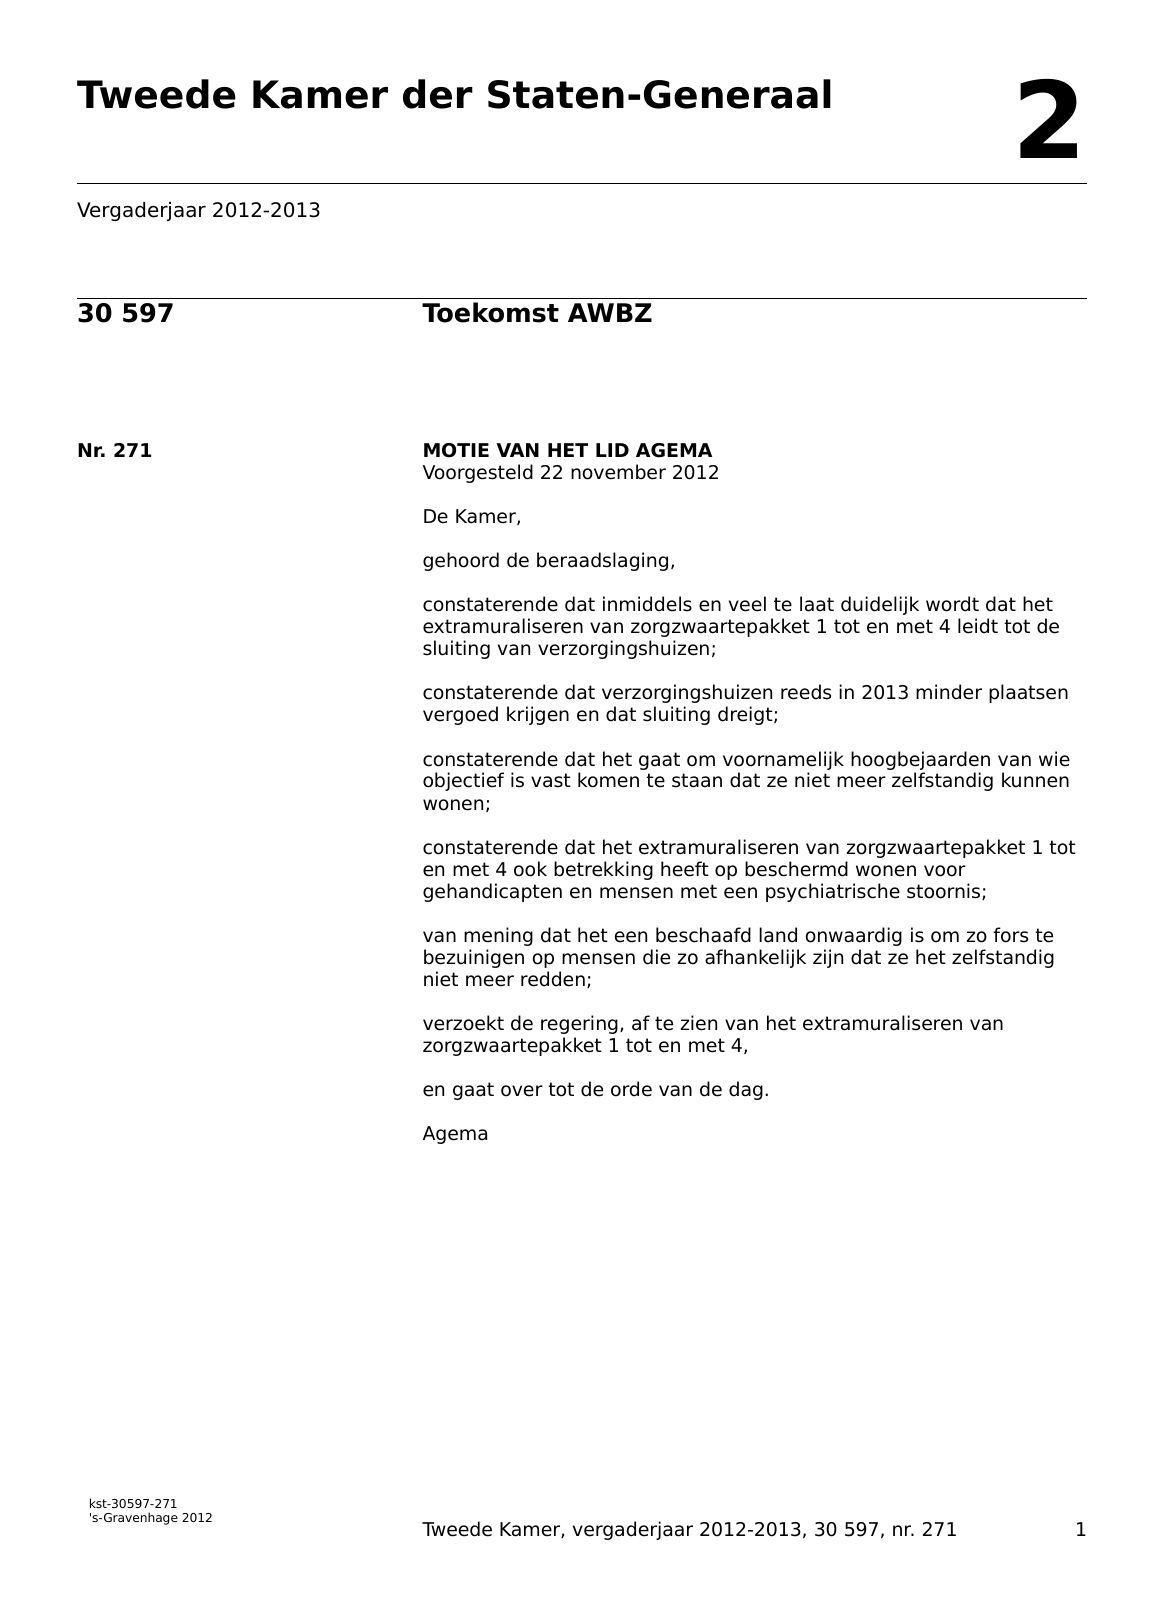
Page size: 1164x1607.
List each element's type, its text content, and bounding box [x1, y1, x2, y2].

table_cell Vergaderjaar 2012-2013 [77, 184, 1087, 298]
text constaterende dat inmiddels en veel te laat duidelijk wordt dat het extramuraliseren van zorgzwaartepakket 1 tot en met 4 leidt tot de sluiting van verzorgingshuizen; [422, 594, 1087, 660]
text en gaat over tot de orde van de dag. [422, 1079, 1087, 1101]
text constaterende dat het gaat om voornamelijk hoogbejaarden van wie objectief is vast komen te staan dat ze niet meer zelfstandig kunnen wonen; [422, 748, 1087, 814]
text constaterende dat verzorgingshuizen reeds in 2013 minder plaatsen vergoed krijgen en dat sluiting dreigt; [422, 682, 1087, 726]
table_header 2 [886, 59, 1087, 183]
text gehoord de beraadslaging, [422, 550, 1087, 572]
subtitle Nr. 271 MOTIE VAN HET LID AGEMA [77, 440, 1087, 462]
text constaterende dat het extramuraliseren van zorgzwaartepakket 1 tot en met 4 ook betrekking heeft op beschermd wonen voor gehandicapten en mensen met een psychiatrische stoornis; [422, 837, 1087, 902]
text Voorgesteld 22 november 2012 [422, 462, 1087, 484]
table_header Tweede Kamer der Staten-Generaal [77, 59, 886, 183]
subtitle 30 597 Toekomst AWBZ [77, 299, 1087, 329]
text 's-Gravenhage 2012 [88, 1511, 323, 1525]
text van mening dat het een beschaafd land onwaardig is om zo fors te bezuinigen op mensen die zo afhankelijk zijn dat ze het zelfstandig niet meer redden; [422, 925, 1087, 991]
text verzoekt de regering, af te zien van het extramuraliseren van zorgzwaartepakket 1 tot en met 4, [422, 1013, 1087, 1057]
text Agema [422, 1123, 1087, 1145]
text De Kamer, [422, 506, 1087, 528]
text kst-30597-271 [88, 1497, 323, 1511]
